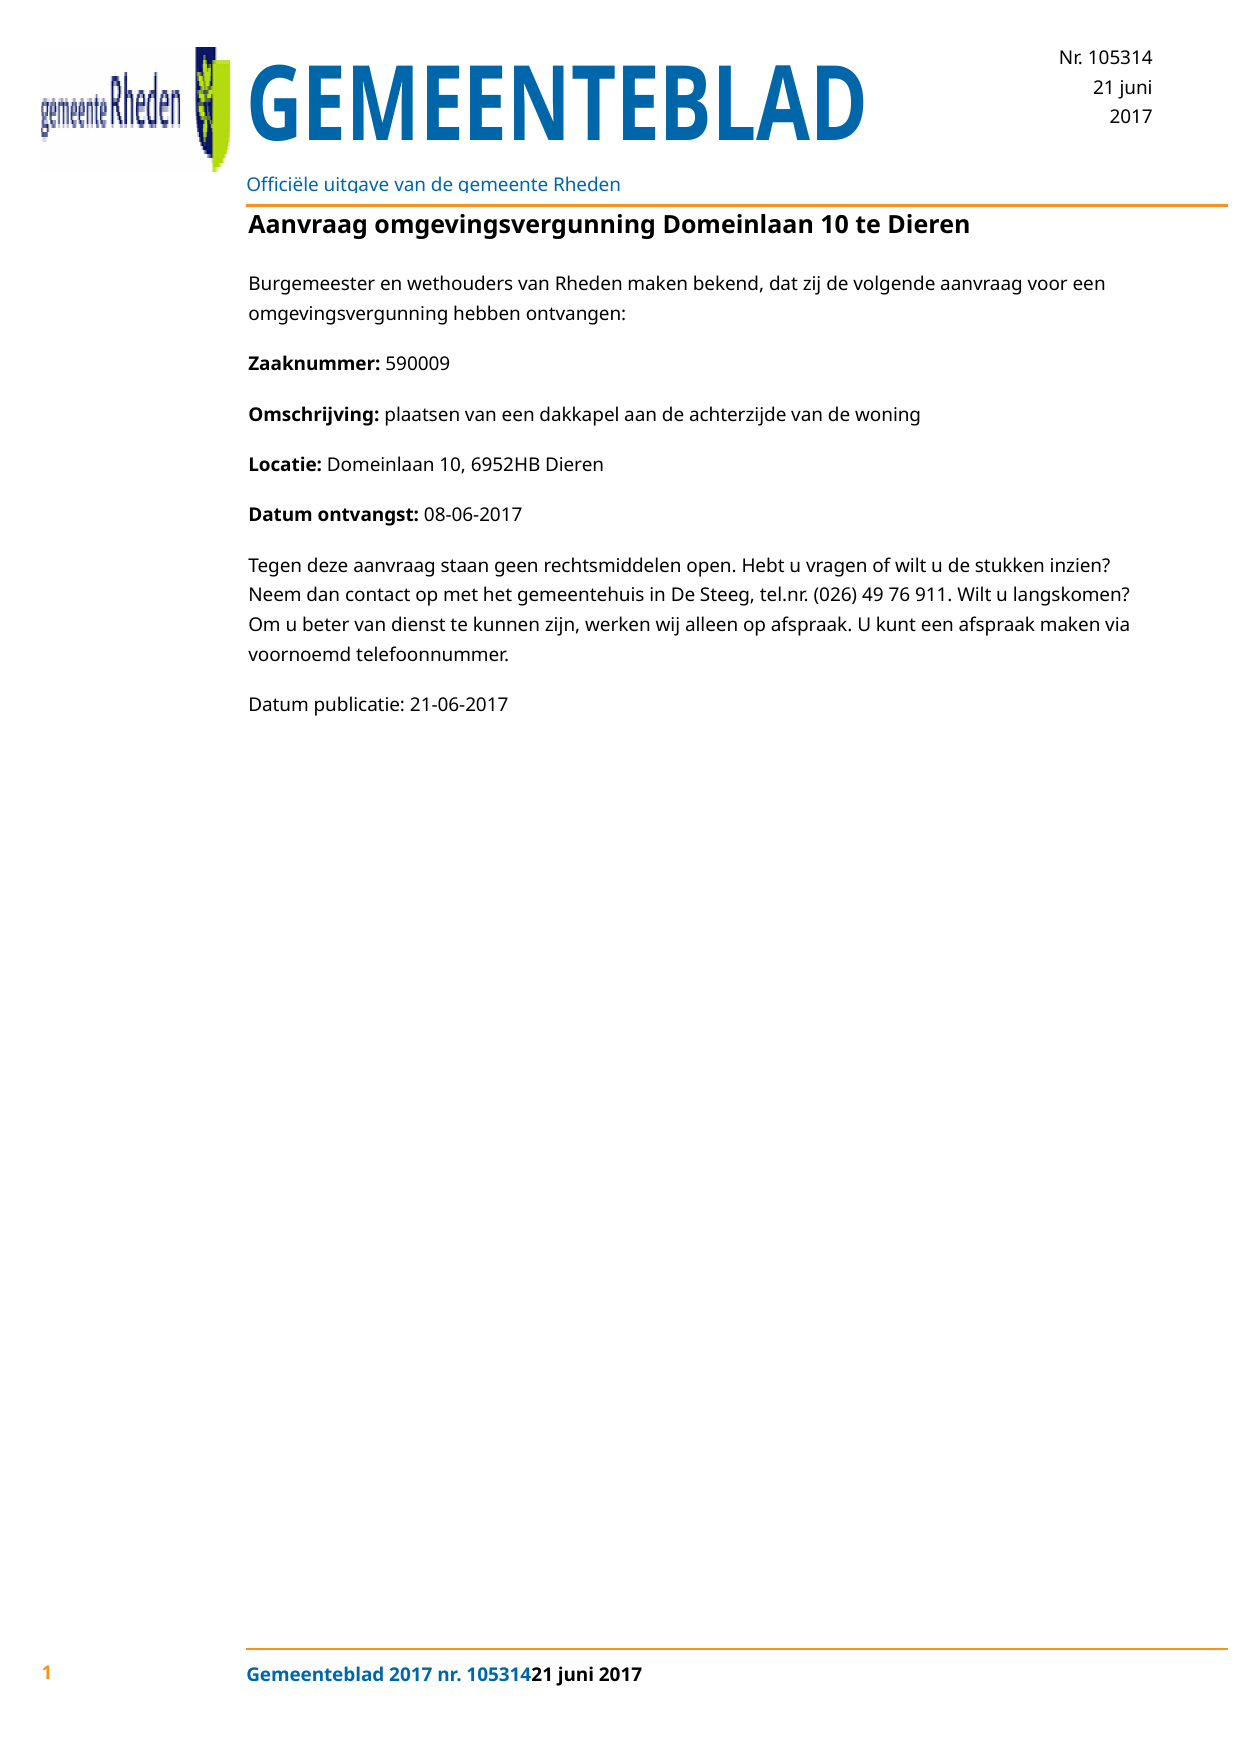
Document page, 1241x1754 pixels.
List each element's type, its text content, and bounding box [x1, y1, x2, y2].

text Datum publicatie: 21-06-2017 [248, 691, 1152, 717]
text Aanvraag omgevingsvergunning Domeinlaan 10 te Dieren [248, 207, 1152, 241]
text Burgemeester en wethouders van Rheden maken bekend, dat zij de volgende aanvraag voor een omgevingsvergunning hebben ontvangen: [248, 270, 1152, 326]
text Zaaknummer: 590009 [248, 350, 1152, 376]
picture [41, 47, 231, 172]
text Locatie: Domeinlaan 10, 6952HB Dieren [248, 451, 1152, 477]
text Tegen deze aanvraag staan geen rechtsmiddelen open. Hebt u vragen of wilt u de stukken inzien? Neem dan contact op met het gemeentehuis in De Steeg, tel.nr. (026) 49 76 911. Wilt u langskomen? Om u beter van dienst te kunnen zijn, werken wij alleen op afspraak. U kunt een afspraak maken via voornoemd telefoonnummer. [248, 552, 1152, 666]
text Datum ontvangst: 08-06-2017 [248, 502, 1152, 527]
text Omschrijving: plaatsen van een dakkapel aan de achterzijde van de woning [248, 401, 1152, 426]
